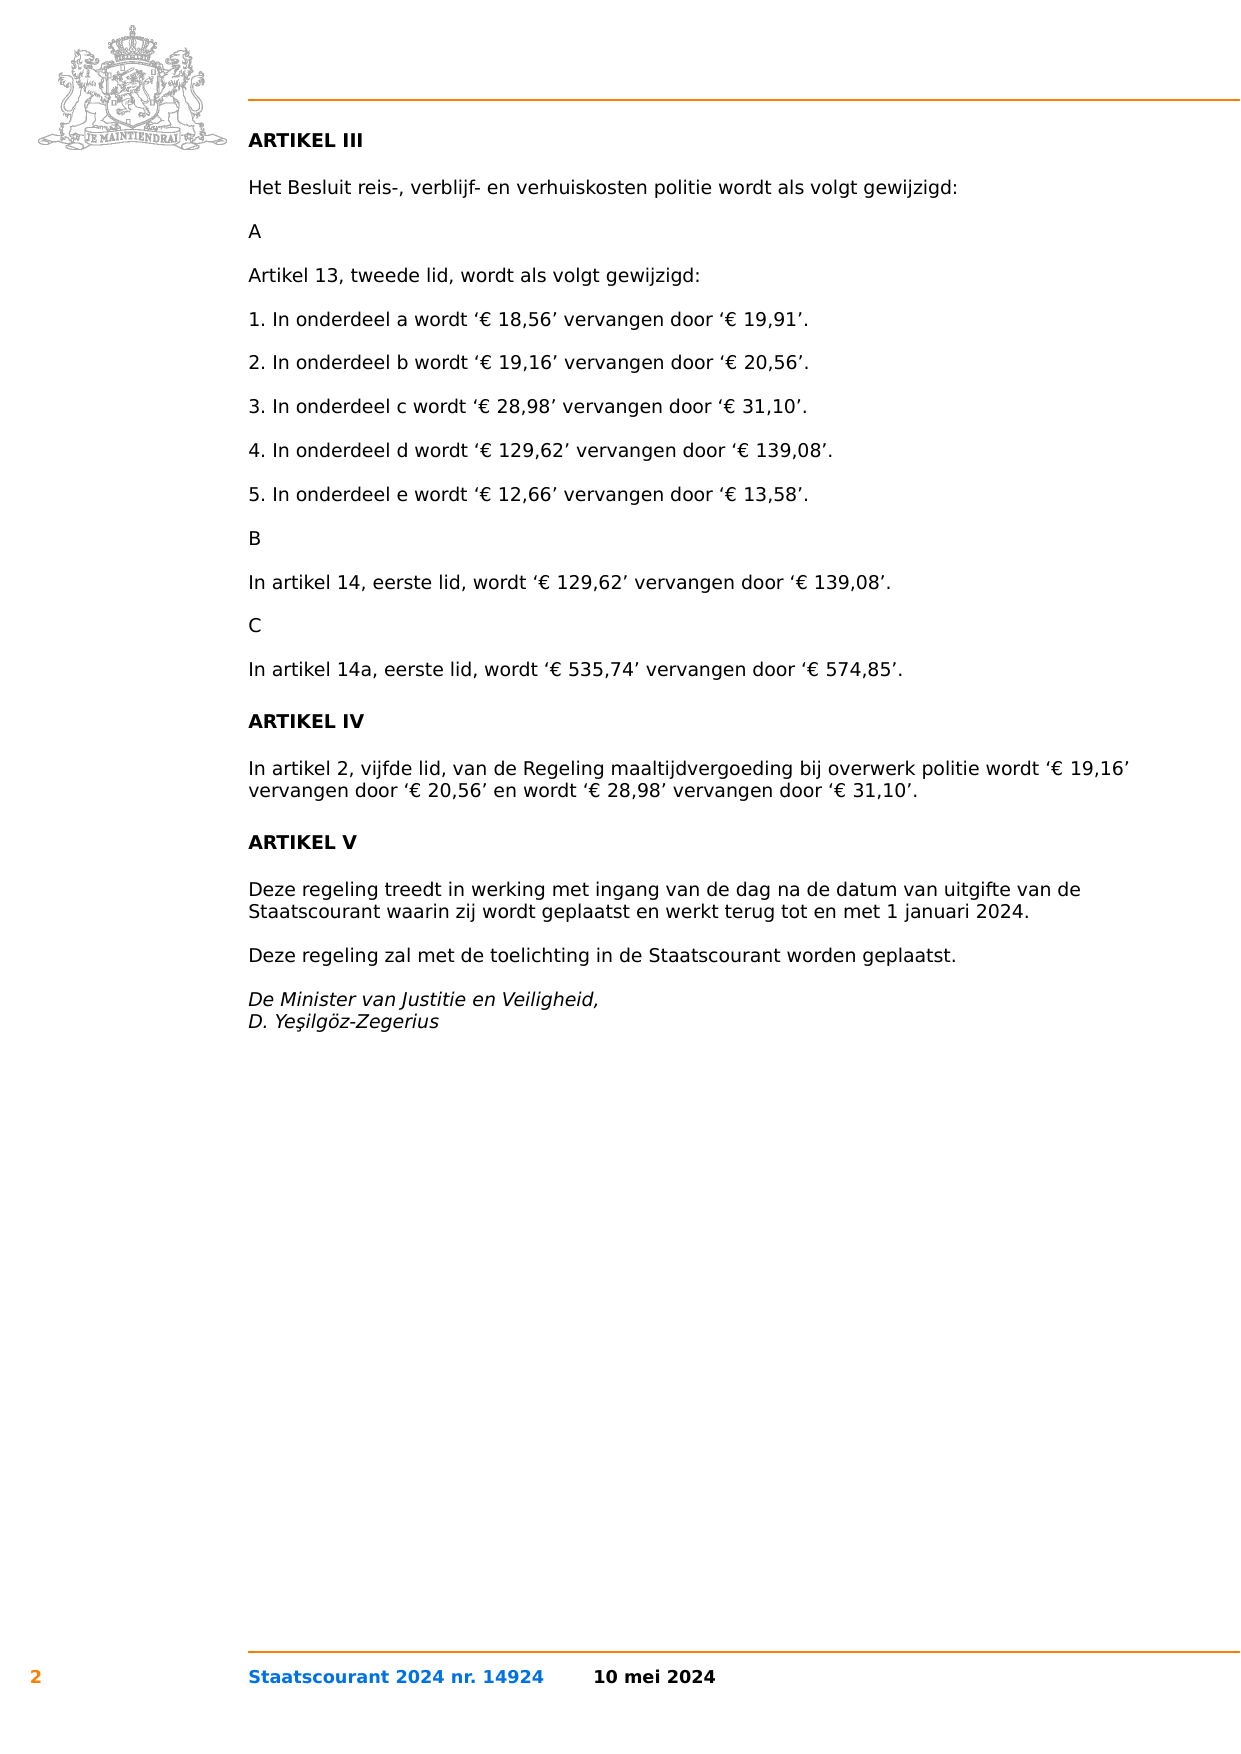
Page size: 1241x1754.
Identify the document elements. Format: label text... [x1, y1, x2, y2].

text De Minister van Justitie en Veiligheid, D. Yeşilgöz-Zegerius [248, 989, 1163, 1033]
text In artikel 14, eerste lid, wordt ‘€ 129,62’ vervangen door ‘€ 139,08’. [248, 572, 1163, 593]
text In artikel 2, vijfde lid, van de Regeling maaltijdvergoeding bij overwerk politie wordt ‘€ 19,16’ vervangen door ‘€ 20,56’ en wordt ‘€ 28,98’ vervangen door ‘€ 31,10’. [248, 758, 1163, 802]
text 3. In onderdeel c wordt ‘€ 28,98’ vervangen door ‘€ 31,10’. [248, 396, 1163, 418]
text In artikel 14a, eerste lid, wordt ‘€ 535,74’ vervangen door ‘€ 574,85’. [248, 659, 1163, 681]
text Het Besluit reis-, verblijf- en verhuiskosten politie wordt als volgt gewijzigd: [248, 177, 1163, 199]
text Deze regeling zal met de toelichting in de Staatscourant worden geplaatst. [248, 945, 1163, 967]
text Deze regeling treedt in werking met ingang van de dag na de datum van uitgifte van de Staatscourant waarin zij wordt geplaatst en werkt terug tot en met 1 januari 2024. [248, 879, 1163, 923]
subtitle ARTIKEL V [248, 832, 1163, 854]
text A [248, 221, 1163, 243]
text 2. In onderdeel b wordt ‘€ 19,16’ vervangen door ‘€ 20,56’. [248, 352, 1163, 374]
text Artikel 13, tweede lid, wordt als volgt gewijzigd: [248, 264, 1163, 287]
text B [248, 528, 1163, 550]
text 1. In onderdeel a wordt ‘€ 18,56’ vervangen door ‘€ 19,91’. [248, 308, 1163, 330]
text 5. In onderdeel e wordt ‘€ 12,66’ vervangen door ‘€ 13,58’. [248, 484, 1163, 506]
text 4. In onderdeel d wordt ‘€ 129,62’ vervangen door ‘€ 139,08’. [248, 440, 1163, 462]
picture [38, 25, 227, 150]
subtitle ARTIKEL IV [248, 711, 1163, 733]
subtitle ARTIKEL III [248, 130, 1163, 152]
text C [248, 615, 1163, 637]
